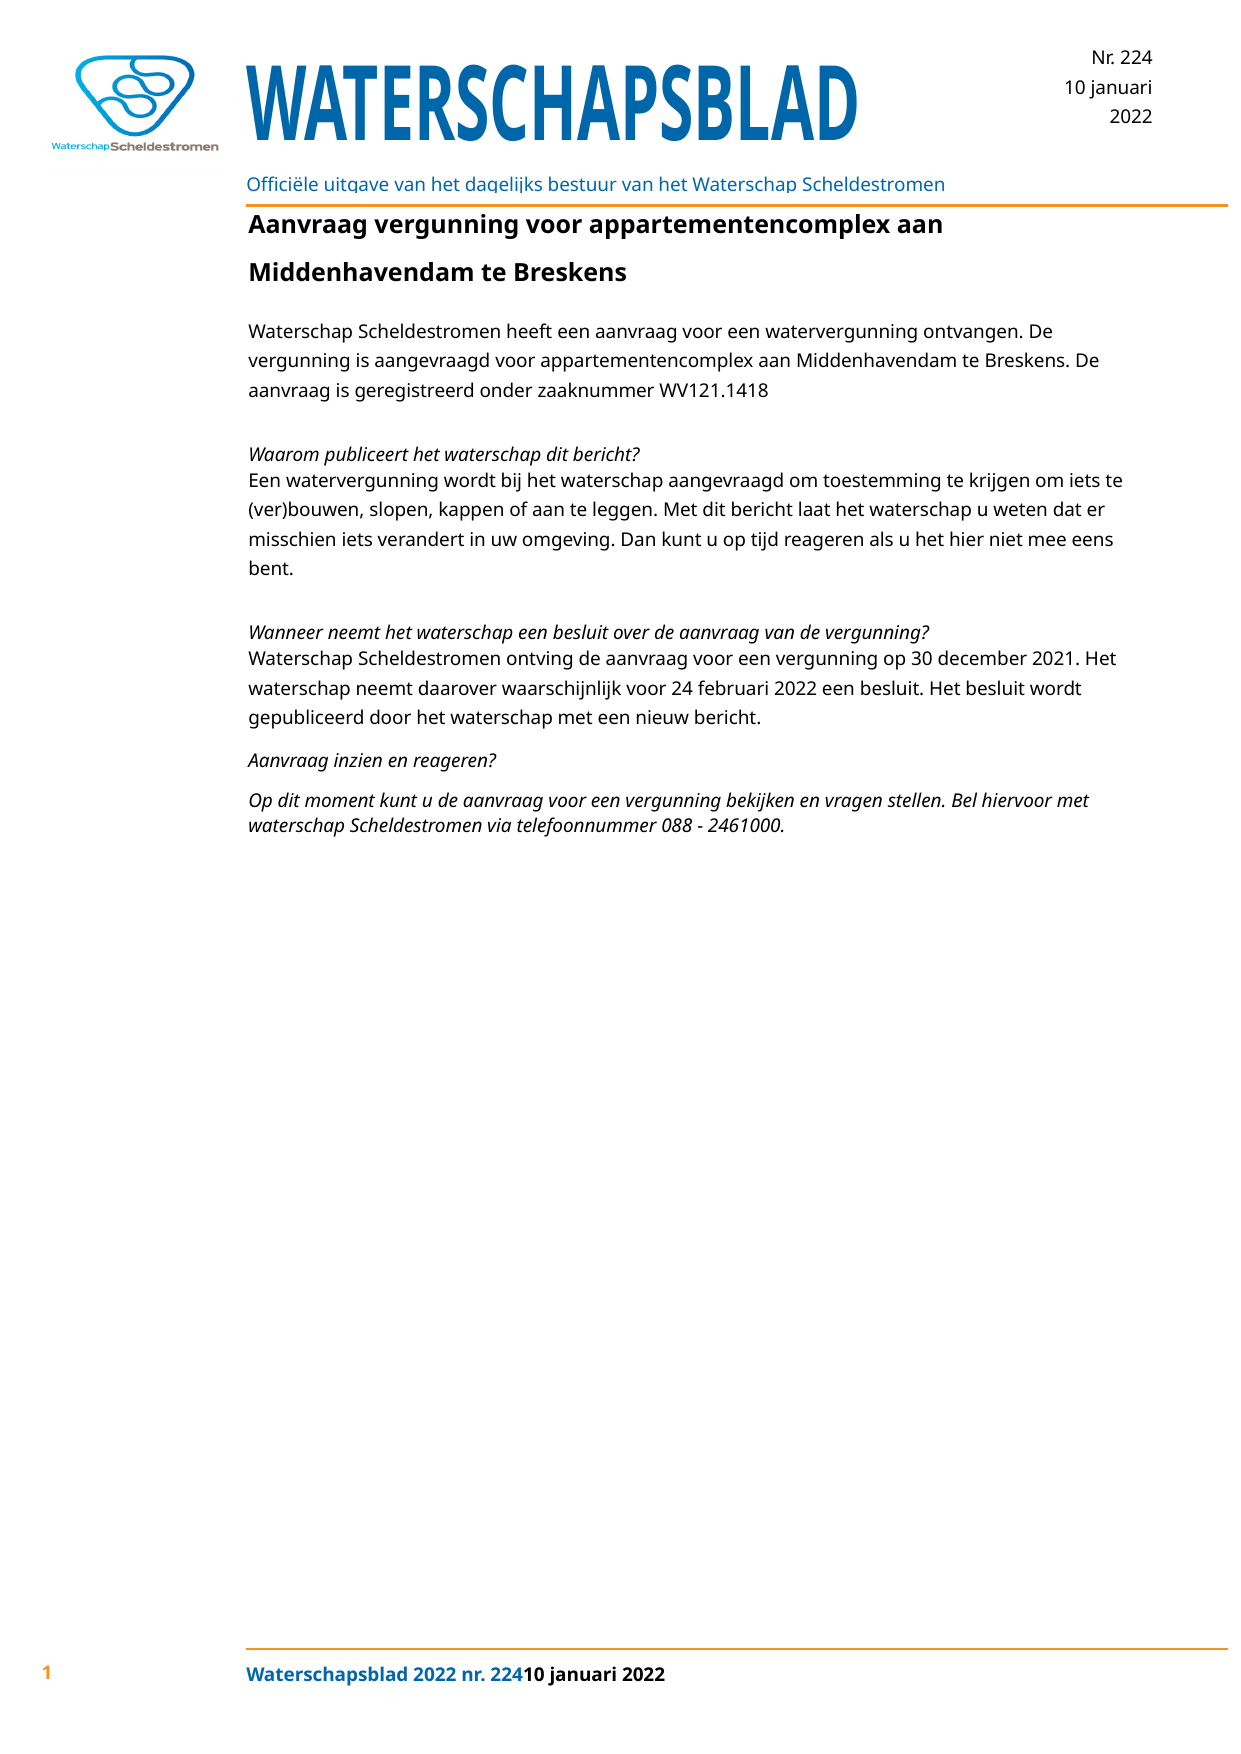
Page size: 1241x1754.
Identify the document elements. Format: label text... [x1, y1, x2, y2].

text Aanvraag vergunning voor appartementencomplex aan Middenhavendam te Breskens [248, 207, 1152, 288]
text Aanvraag inzien en reageren? [248, 747, 1152, 773]
text Waterschap Scheldestromen heeft een aanvraag voor een watervergunning ontvangen. De vergunning is aangevraagd voor appartementencomplex aan Middenhavendam te Breskens. De aanvraag is geregistreerd onder zaaknummer WV121.1418 [248, 318, 1152, 403]
text Een watervergunning wordt bij het waterschap aangevraagd om toestemming te krijgen om iets te (ver)bouwen, slopen, kappen of aan te leggen. Met dit bericht laat het waterschap u weten dat er misschien iets verandert in uw omgeving. Dan kunt u op tijd reageren als u het hier niet mee eens bent. [248, 467, 1152, 581]
text Op dit moment kunt u de aanvraag voor een vergunning bekijken en vragen stellen. Bel hiervoor met waterschap Scheldestromen via telefoonnummer 088 - 2461000. [248, 787, 1152, 838]
text Wanneer neemt het waterschap een besluit over de aanvraag van de vergunning? [248, 619, 1152, 645]
picture [41, 47, 231, 172]
text Waterschap Scheldestromen ontving de aanvraag voor een vergunning op 30 december 2021. Het waterschap neemt daarover waarschijnlijk voor 24 februari 2022 een besluit. Het besluit wordt gepubliceerd door het waterschap met een nieuw bericht. [248, 645, 1152, 730]
text Waarom publiceert het waterschap dit bericht? [248, 441, 1152, 467]
